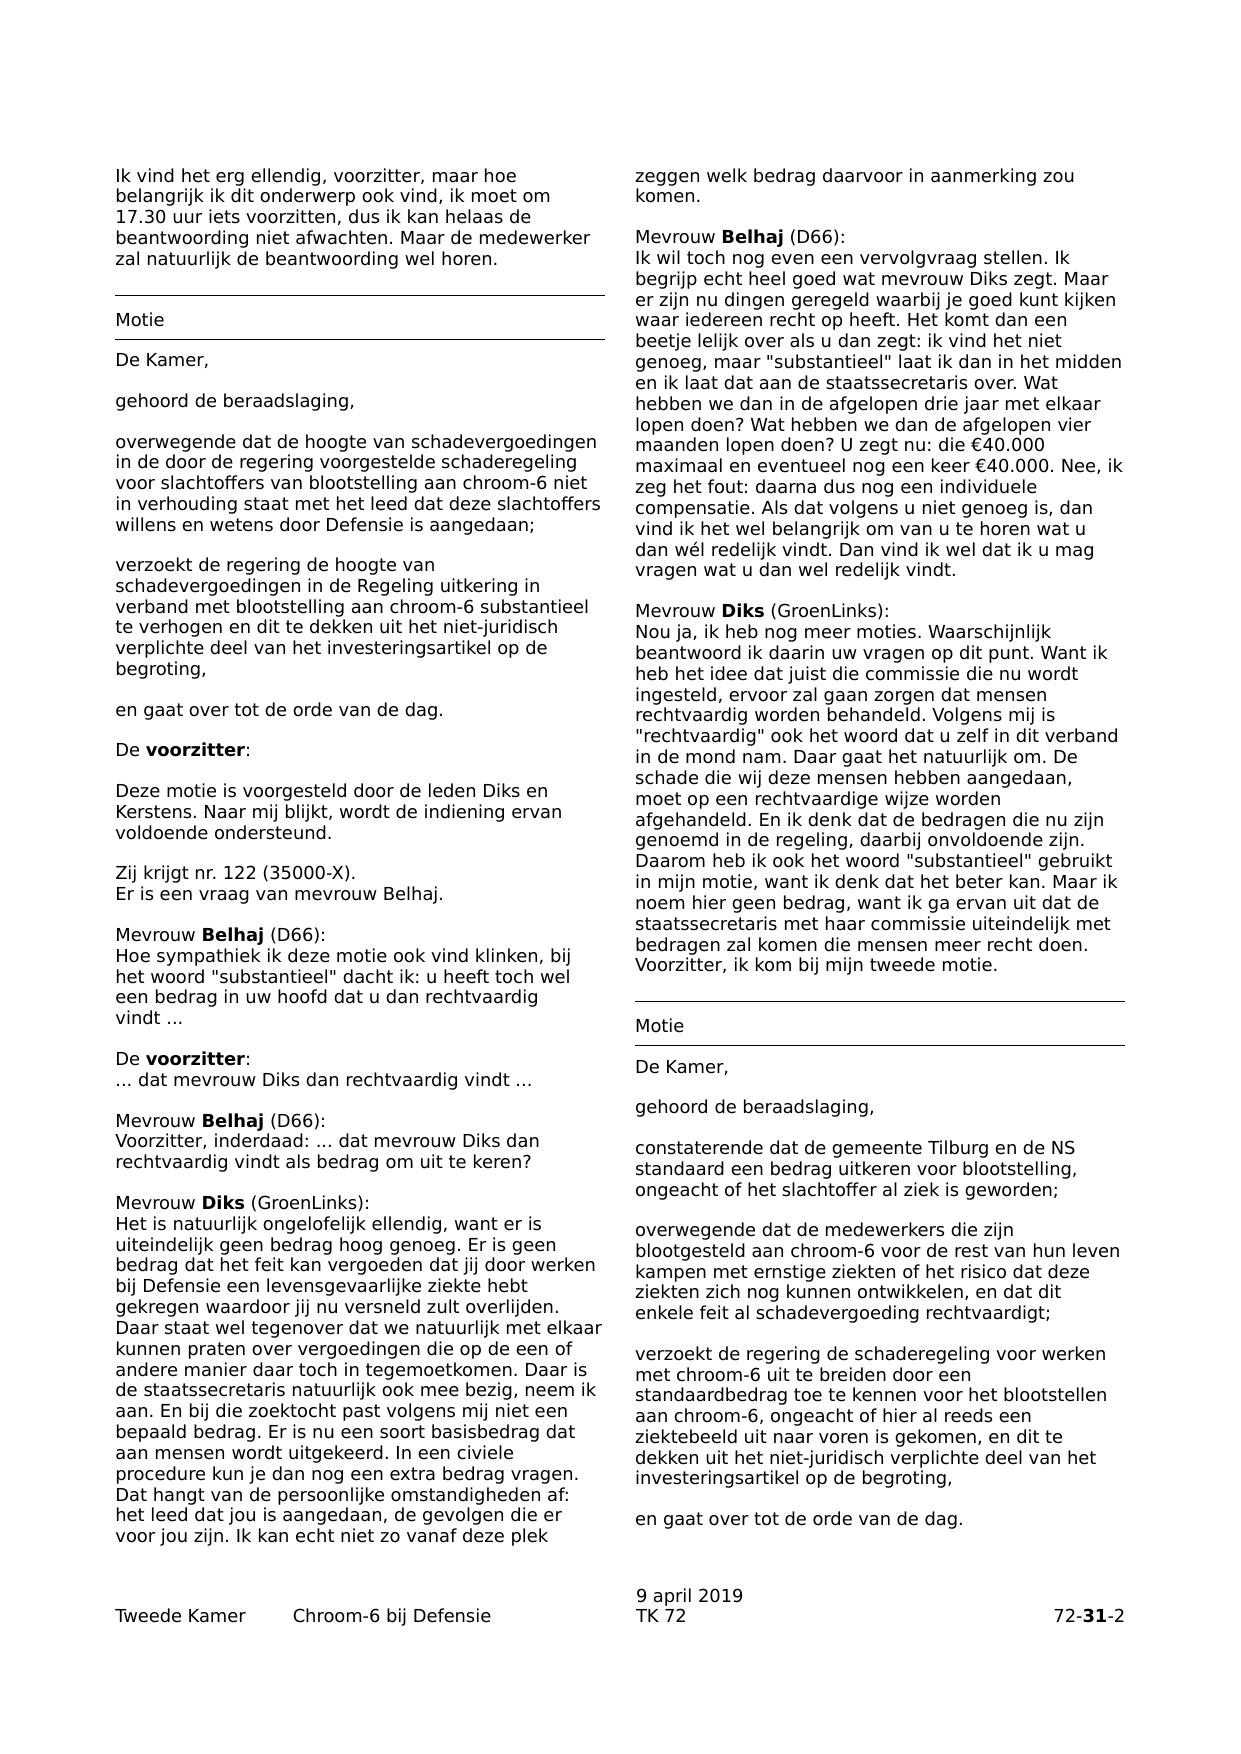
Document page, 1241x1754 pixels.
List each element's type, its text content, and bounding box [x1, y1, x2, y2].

text en gaat over tot de orde van de dag. [635, 1509, 1125, 1530]
text ... dat mevrouw Diks dan rechtvaardig vindt ... [115, 1069, 605, 1090]
text Voorzitter, ik kom bij mijn tweede motie. [635, 955, 1125, 976]
text De voorzitter: [115, 740, 605, 761]
text Mevrouw Diks (GroenLinks): [115, 1193, 605, 1213]
text constaterende dat de gemeente Tilburg en de NS standaard een bedrag uitkeren voor blootstelling, ongeacht of het slachtoffer al ziek is geworden; [635, 1138, 1125, 1200]
text Ik vind het erg ellendig, voorzitter, maar hoe belangrijk ik dit onderwerp ook vind, ik moet om 17.30 uur iets voorzitten, dus ik kan helaas de beantwoording niet afwachten. Maar de medewerker zal natuurlijk de beantwoording wel horen. [115, 165, 605, 269]
text Zij krijgt nr. 122 (35000-X). [115, 863, 605, 884]
text De Kamer, [635, 1057, 1125, 1077]
text Deze motie is voorgesteld door de leden Diks en Kerstens. Naar mij blijkt, wordt de indiening ervan voldoende ondersteund. [115, 781, 605, 843]
text overwegende dat de medewerkers die zijn blootgesteld aan chroom-6 voor de rest van hun leven kampen met ernstige ziekten of het risico dat deze ziekten zich nog kunnen ontwikkelen, en dat dit enkele feit al schadevergoeding rechtvaardigt; [635, 1220, 1125, 1324]
text gehoord de beraadslaging, [115, 391, 605, 412]
text Motie [115, 309, 605, 330]
text De Kamer, [115, 350, 605, 371]
text zeggen welk bedrag daarvoor in aanmerking zou komen. [635, 165, 1125, 207]
text verzoekt de regering de schaderegeling voor werken met chroom-6 uit te breiden door een standaardbedrag toe te kennen voor het blootstellen aan chroom-6, ongeacht of hier al reeds een ziektebeeld uit naar voren is gekomen, en dit te dekken uit het niet-juridisch verplichte deel van het investeringsartikel op de begroting, [635, 1344, 1125, 1489]
text Er is een vraag van mevrouw Belhaj. [115, 884, 605, 905]
text overwegende dat de hoogte van schadevergoedingen in de door de regering voorgestelde schaderegeling voor slachtoffers van blootstelling aan chroom-6 niet in verhouding staat met het leed dat deze slachtoffers willens en wetens door Defensie is aangedaan; [115, 432, 605, 535]
text Het is natuurlijk ongelofelijk ellendig, want er is uiteindelijk geen bedrag hoog genoeg. Er is geen bedrag dat het feit kan vergoeden dat jij door werken bij Defensie een levensgevaarlijke ziekte hebt gekregen waardoor jij nu versneld zult overlijden. Daar staat wel tegenover dat we natuurlijk met elkaar kunnen praten over vergoedingen die op de een of andere manier daar toch in tegemoetkomen. Daar is de staatssecretaris natuurlijk ook mee bezig, neem ik aan. En bij die zoektocht past volgens mij niet een bepaald bedrag. Er is nu een soort basisbedrag dat aan mensen wordt uitgekeerd. In een civiele procedure kun je dan nog een extra bedrag vragen. Dat hangt van de persoonlijke omstandigheden af: het leed dat jou is aangedaan, de gevolgen die er voor jou zijn. Ik kan echt niet zo vanaf deze plek [115, 1213, 605, 1547]
text verzoekt de regering de hoogte van schadevergoedingen in de Regeling uitkering in verband met blootstelling aan chroom-6 substantieel te verhogen en dit te dekken uit het niet-juridisch verplichte deel van het investeringsartikel op de begroting, [115, 555, 605, 679]
text Mevrouw Belhaj (D66): [635, 227, 1125, 248]
text Nou ja, ik heb nog meer moties. Waarschijnlijk beantwoord ik daarin uw vragen op dit punt. Want ik heb het idee dat juist die commissie die nu wordt ingesteld, ervoor zal gaan zorgen dat mensen rechtvaardig worden behandeld. Volgens mij is "rechtvaardig" ook het woord dat u zelf in dit verband in de mond nam. Daar gaat het natuurlijk om. De schade die wij deze mensen hebben aangedaan, moet op een rechtvaardige wijze worden afgehandeld. En ik denk dat de bedragen die nu zijn genoemd in de regeling, daarbij onvoldoende zijn. Daarom heb ik ook het woord "substantieel" gebruikt in mijn motie, want ik denk dat het beter kan. Maar ik noem hier geen bedrag, want ik ga ervan uit dat de staatssecretaris met haar commissie uiteindelijk met bedragen zal komen die mensen meer recht doen. [635, 622, 1125, 955]
text en gaat over tot de orde van de dag. [115, 699, 605, 720]
text gehoord de beraadslaging, [635, 1097, 1125, 1118]
text Voorzitter, inderdaad: ... dat mevrouw Diks dan rechtvaardig vindt als bedrag om uit te keren? [115, 1131, 605, 1173]
text Motie [635, 1016, 1125, 1037]
text Mevrouw Diks (GroenLinks): [635, 601, 1125, 622]
text Mevrouw Belhaj (D66): [115, 925, 605, 946]
text De voorzitter: [115, 1049, 605, 1069]
text Mevrouw Belhaj (D66): [115, 1110, 605, 1131]
text Ik wil toch nog even een vervolgvraag stellen. Ik begrijp echt heel goed wat mevrouw Diks zegt. Maar er zijn nu dingen geregeld waarbij je goed kunt kijken waar iedereen recht op heeft. Het komt dan een beetje lelijk over als u dan zegt: ik vind het niet genoeg, maar "substantieel" laat ik dan in het midden en ik laat dat aan de staatssecretaris over. Wat hebben we dan in de afgelopen drie jaar met elkaar lopen doen? Wat hebben we dan de afgelopen vier maanden lopen doen? U zegt nu: die €40.000 maximaal en eventueel nog een keer €40.000. Nee, ik zeg het fout: daarna dus nog een individuele compensatie. Als dat volgens u niet genoeg is, dan vind ik het wel belangrijk om van u te horen wat u dan wél redelijk vindt. Dan vind ik wel dat ik u mag vragen wat u dan wel redelijk vindt. [635, 248, 1125, 581]
text Hoe sympathiek ik deze motie ook vind klinken, bij het woord "substantieel" dacht ik: u heeft toch wel een bedrag in uw hoofd dat u dan rechtvaardig vindt ... [115, 946, 605, 1029]
